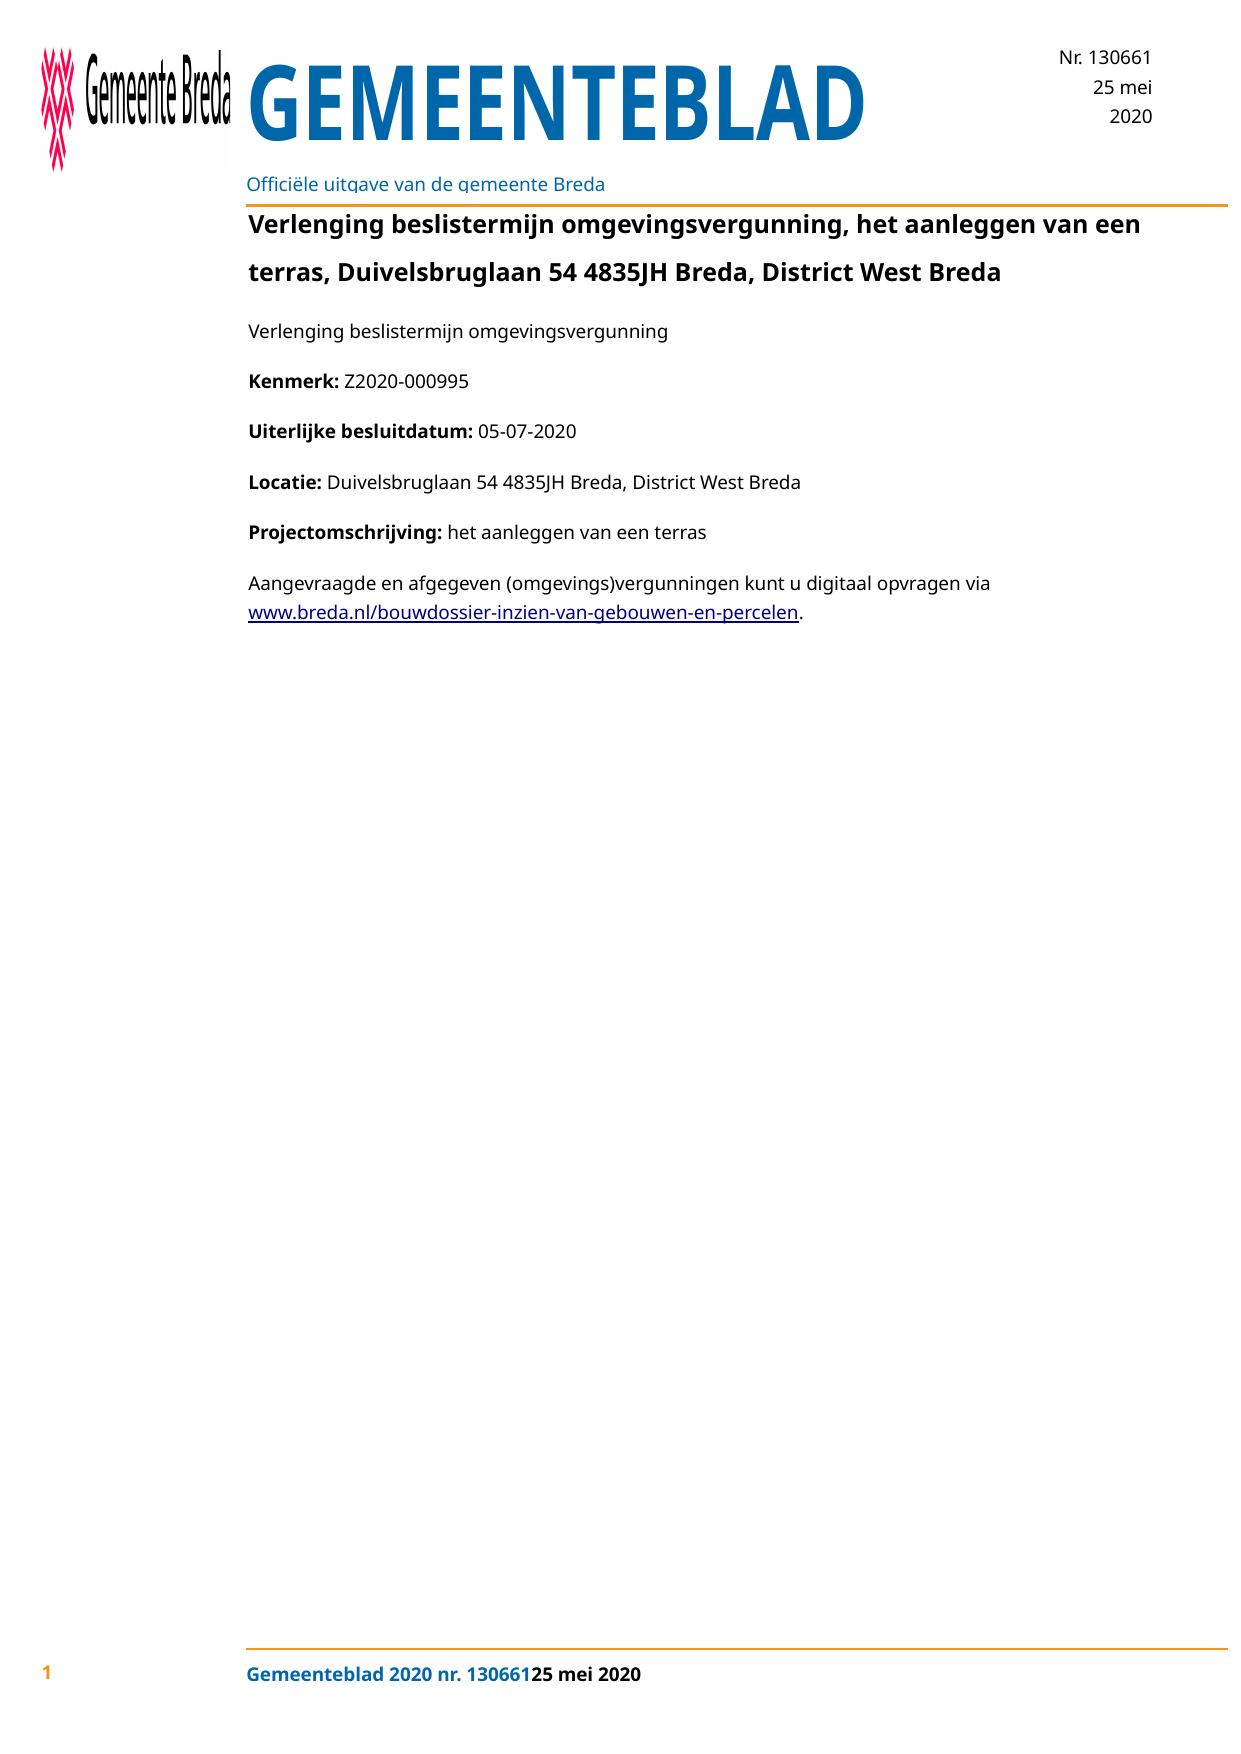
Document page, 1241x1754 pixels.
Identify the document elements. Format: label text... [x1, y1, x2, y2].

text Uiterlijke besluitdatum: 05-07-2020 [248, 419, 1152, 444]
text Projectomschrijving: het aanleggen van een terras [248, 519, 1152, 545]
text Locatie: Duivelsbruglaan 54 4835JH Breda, District West Breda [248, 469, 1152, 495]
text Verlenging beslistermijn omgevingsvergunning, het aanleggen van een terras, Duivelsbruglaan 54 4835JH Breda, District West Breda [248, 207, 1152, 288]
text Kenmerk: Z2020-000995 [248, 368, 1152, 394]
text Verlenging beslistermijn omgevingsvergunning [248, 318, 1152, 344]
text Aangevraagde en afgegeven (omgevings)vergunningen kunt u digitaal opvragen via www.breda.nl/bouwdossier-inzien-van-gebouwen-en-percelen. [248, 570, 1152, 625]
picture [41, 47, 231, 172]
